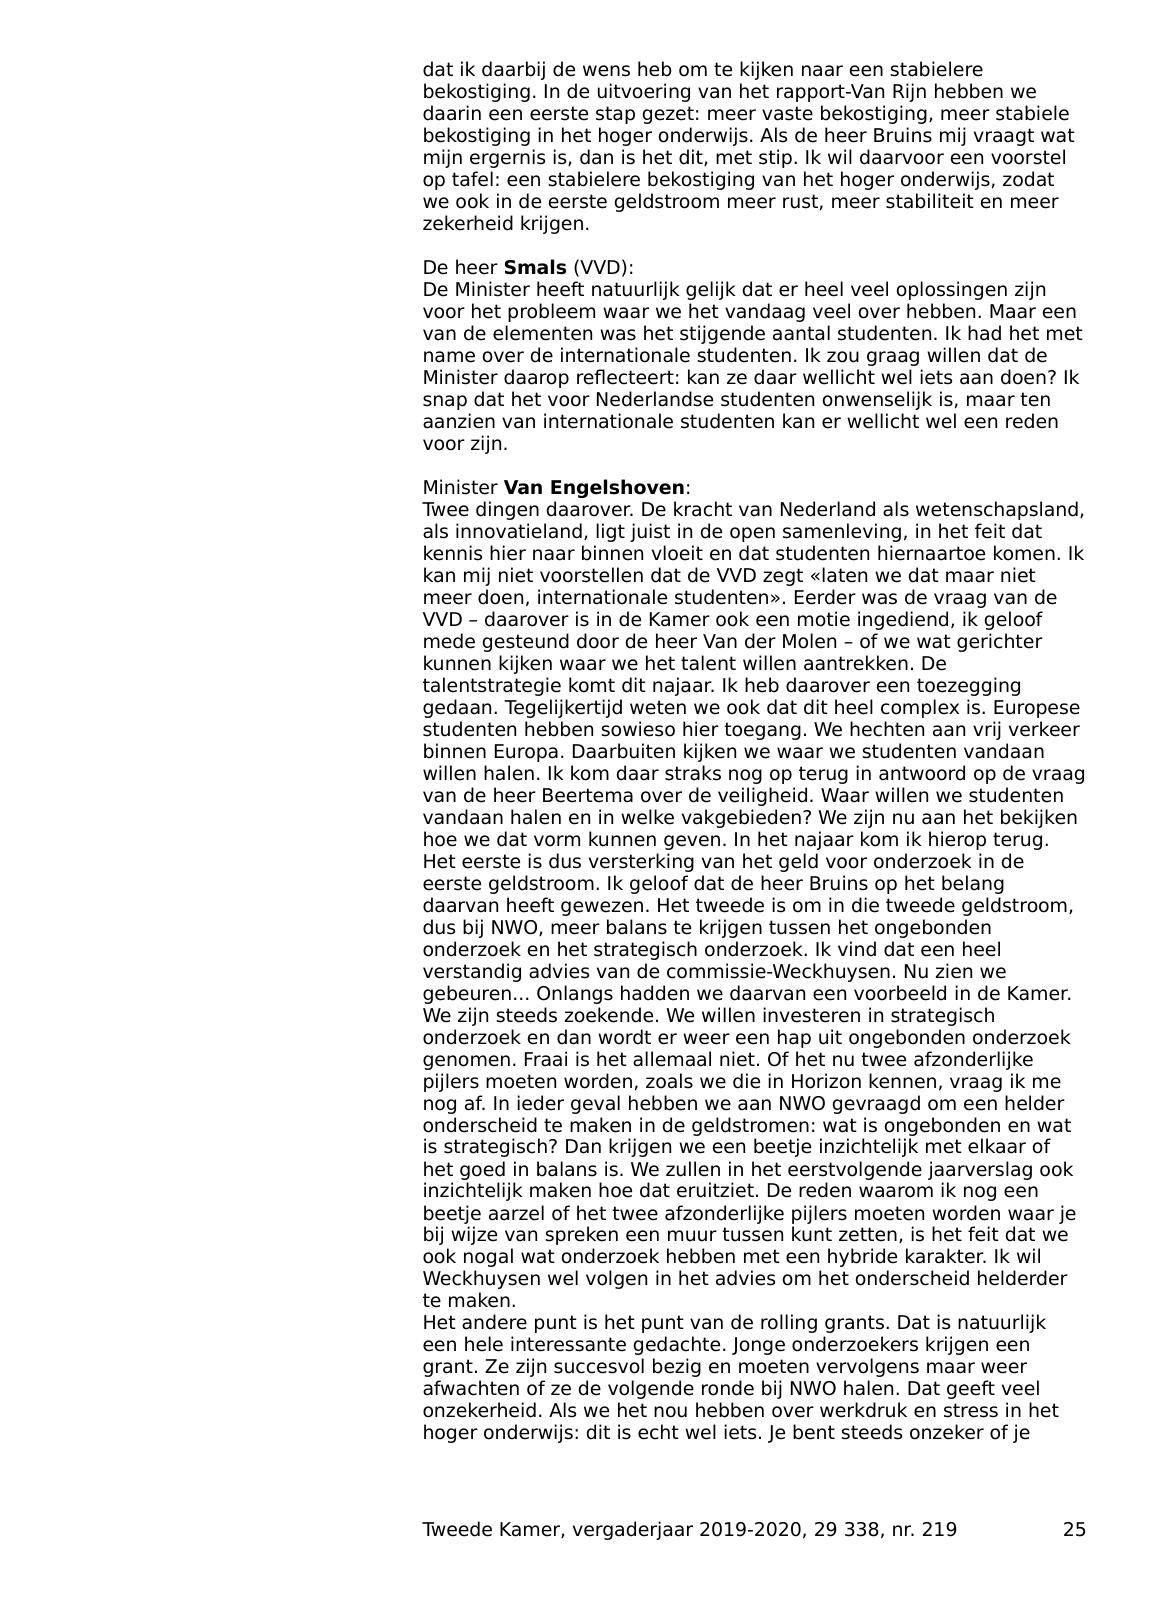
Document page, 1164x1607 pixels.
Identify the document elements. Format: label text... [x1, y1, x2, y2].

text De Minister heeft natuurlijk gelijk dat er heel veel oplossingen zijn voor het probleem waar we het vandaag veel over hebben. Maar een van de elementen was het stijgende aantal studenten. Ik had het met name over de internationale studenten. Ik zou graag willen dat de Minister daarop reflecteert: kan ze daar wellicht wel iets aan doen? Ik snap dat het voor Nederlandse studenten onwenselijk is, maar ten aanzien van internationale studenten kan er wellicht wel een reden voor zijn. [422, 279, 1087, 455]
text De heer Smals (VVD): [422, 257, 1087, 279]
text dat ik daarbij de wens heb om te kijken naar een stabielere bekostiging. In de uitvoering van het rapport-Van Rijn hebben we daarin een eerste stap gezet: meer vaste bekostiging, meer stabiele bekostiging in het hoger onderwijs. Als de heer Bruins mij vraagt wat mijn ergernis is, dan is het dit, met stip. Ik wil daarvoor een voorstel op tafel: een stabielere bekostiging van het hoger onderwijs, zodat we ook in de eerste geldstroom meer rust, meer stabiliteit en meer zekerheid krijgen. [422, 59, 1087, 235]
text Het andere punt is het punt van de rolling grants. Dat is natuurlijk een hele interessante gedachte. Jonge onderzoekers krijgen een grant. Ze zijn succesvol bezig en moeten vervolgens maar weer afwachten of ze de volgende ronde bij NWO halen. Dat geeft veel onzekerheid. Als we het nou hebben over werkdruk en stress in het hoger onderwijs: dit is echt wel iets. Je bent steeds onzeker of je [422, 1312, 1087, 1444]
text Minister Van Engelshoven: [422, 477, 1087, 499]
text Het eerste is dus versterking van het geld voor onderzoek in de eerste geldstroom. Ik geloof dat de heer Bruins op het belang daarvan heeft gewezen. Het tweede is om in die tweede geldstroom, dus bij NWO, meer balans te krijgen tussen het ongebonden onderzoek en het strategisch onderzoek. Ik vind dat een heel verstandig advies van de commissie-Weckhuysen. Nu zien we gebeuren... Onlangs hadden we daarvan een voorbeeld in de Kamer. We zijn steeds zoekende. We willen investeren in strategisch onderzoek en dan wordt er weer een hap uit ongebonden onderzoek genomen. Fraai is het allemaal niet. Of het nu twee afzonderlijke pijlers moeten worden, zoals we die in Horizon kennen, vraag ik me nog af. In ieder geval hebben we aan NWO gevraagd om een helder onderscheid te maken in de geldstromen: wat is ongebonden en wat is strategisch? Dan krijgen we een beetje inzichtelijk met elkaar of het goed in balans is. We zullen in het eerstvolgende jaarverslag ook inzichtelijk maken hoe dat eruitziet. De reden waarom ik nog een beetje aarzel of het twee afzonderlijke pijlers moeten worden waar je bij wijze van spreken een muur tussen kunt zetten, is het feit dat we ook nogal wat onderzoek hebben met een hybride karakter. Ik wil Weckhuysen wel volgen in het advies om het onderscheid helderder te maken. [422, 851, 1087, 1312]
text Twee dingen daarover. De kracht van Nederland als wetenschapsland, als innovatieland, ligt juist in de open samenleving, in het feit dat kennis hier naar binnen vloeit en dat studenten hiernaartoe komen. Ik kan mij niet voorstellen dat de VVD zegt «laten we dat maar niet meer doen, internationale studenten». Eerder was de vraag van de VVD – daarover is in de Kamer ook een motie ingediend, ik geloof mede gesteund door de heer Van der Molen – of we wat gerichter kunnen kijken waar we het talent willen aantrekken. De talentstrategie komt dit najaar. Ik heb daarover een toezegging gedaan. Tegelijkertijd weten we ook dat dit heel complex is. Europese studenten hebben sowieso hier toegang. We hechten aan vrij verkeer binnen Europa. Daarbuiten kijken we waar we studenten vandaan willen halen. Ik kom daar straks nog op terug in antwoord op de vraag van de heer Beertema over de veiligheid. Waar willen we studenten vandaan halen en in welke vakgebieden? We zijn nu aan het bekijken hoe we dat vorm kunnen geven. In het najaar kom ik hierop terug. [422, 499, 1087, 851]
